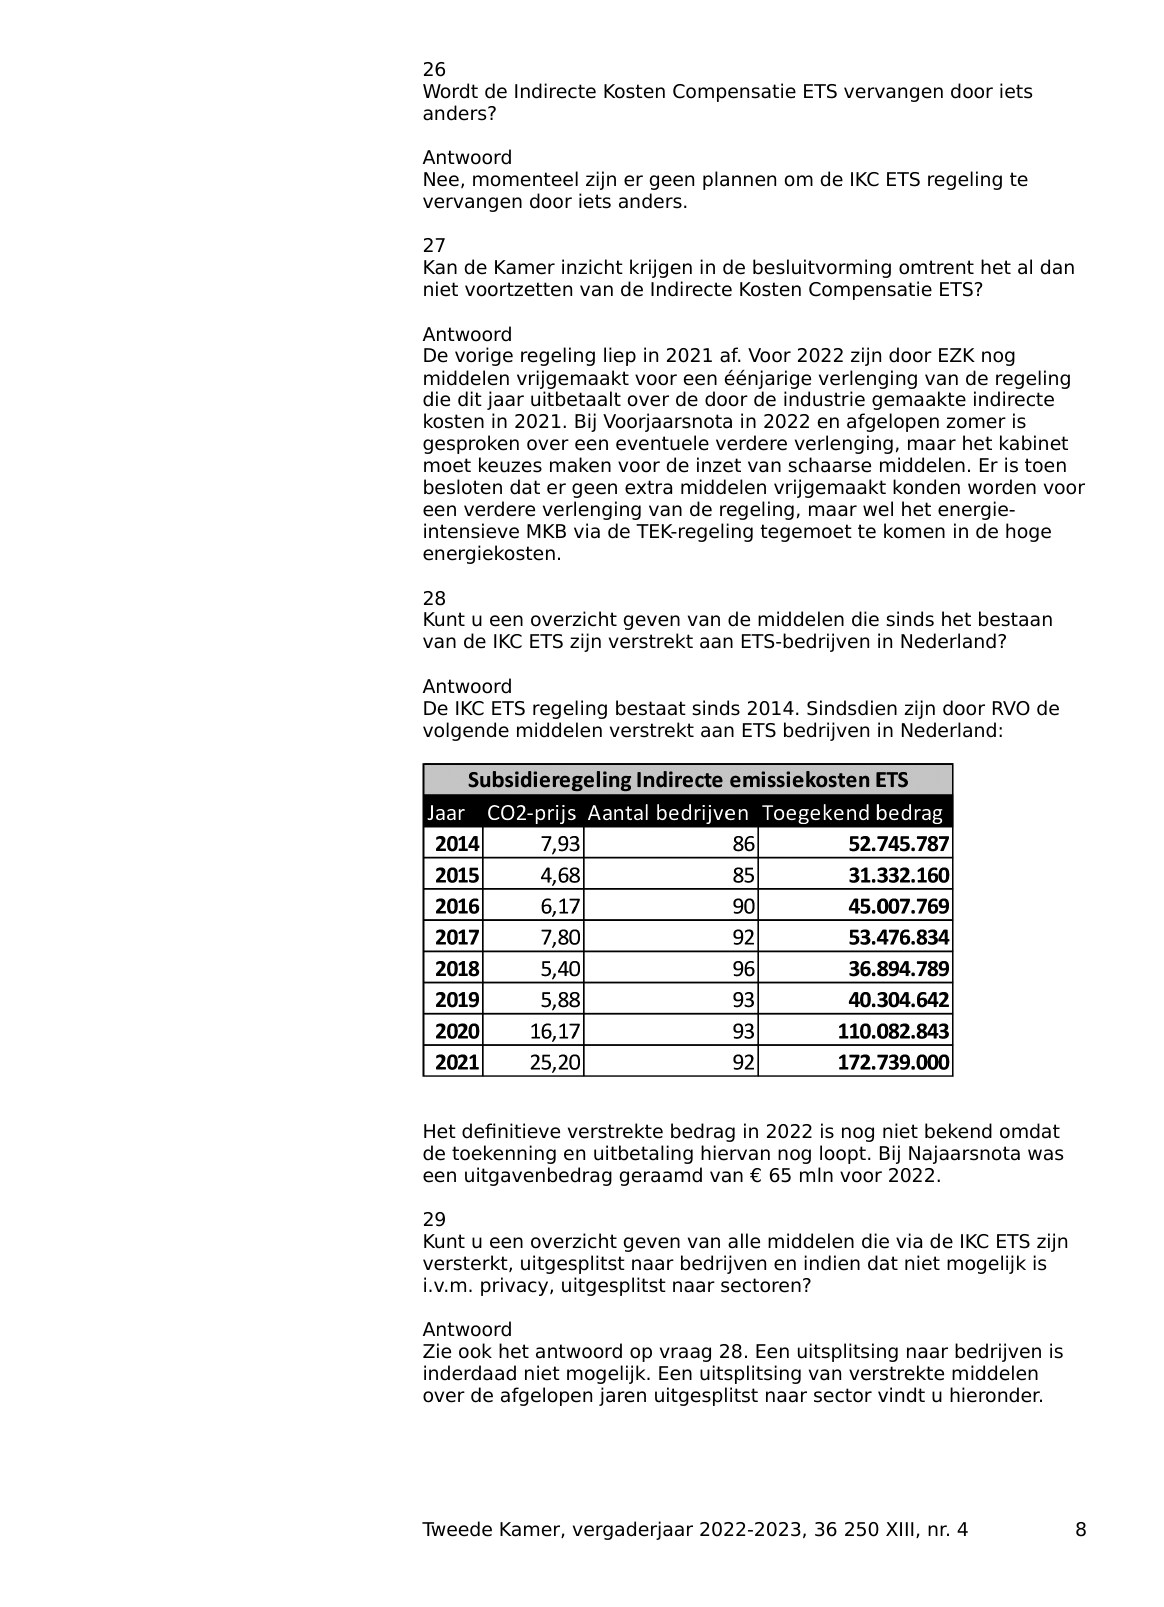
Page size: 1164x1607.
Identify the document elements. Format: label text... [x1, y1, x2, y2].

text Zie ook het antwoord op vraag 28. Een uitsplitsing naar bedrijven is inderdaad niet mogelijk. Een uitsplitsing van verstrekte middelen over de afgelopen jaren uitgesplitst naar sector vindt u hieronder. [422, 1341, 1087, 1407]
text Het definitieve verstrekte bedrag in 2022 is nog niet bekend omdat de toekenning en uitbetaling hiervan nog loopt. Bij Najaarsnota was een uitgavenbedrag geraamd van € 65 mln voor 2022. [422, 1121, 1087, 1187]
text Kan de Kamer inzicht krijgen in de besluitvorming omtrent het al dan niet voortzetten van de Indirecte Kosten Compensatie ETS? [422, 257, 1087, 301]
text 29 [422, 1209, 1087, 1231]
text Antwoord [422, 323, 1087, 345]
text 26 [422, 59, 1087, 81]
text Kunt u een overzicht geven van alle middelen die via de IKC ETS zijn versterkt, uitgesplitst naar bedrijven en indien dat niet mogelijk is i.v.m. privacy, uitgesplitst naar sectoren? [422, 1231, 1087, 1297]
text 27 [422, 235, 1087, 257]
text 28 [422, 587, 1087, 609]
text Antwoord [422, 676, 1087, 697]
text Kunt u een overzicht geven van de middelen die sinds het bestaan van de IKC ETS zijn verstrekt aan ETS-bedrijven in Nederland? [422, 609, 1087, 653]
picture [422, 763, 954, 1077]
text Wordt de Indirecte Kosten Compensatie ETS vervangen door iets anders? [422, 81, 1087, 125]
text Nee, momenteel zijn er geen plannen om de IKC ETS regeling te vervangen door iets anders. [422, 169, 1087, 213]
text Antwoord [422, 1319, 1087, 1341]
text De vorige regeling liep in 2021 af. Voor 2022 zijn door EZK nog middelen vrijgemaakt voor een éénjarige verlenging van de regeling die dit jaar uitbetaalt over de door de industrie gemaakte indirecte kosten in 2021. Bij Voorjaarsnota in 2022 en afgelopen zomer is gesproken over een eventuele verdere verlenging, maar het kabinet moet keuzes maken voor de inzet van schaarse middelen. Er is toen besloten dat er geen extra middelen vrijgemaakt konden worden voor een verdere verlenging van de regeling, maar wel het energie-intensieve MKB via de TEK-regeling tegemoet te komen in de hoge energiekosten. [422, 345, 1087, 565]
text Antwoord [422, 147, 1087, 169]
text De IKC ETS regeling bestaat sinds 2014. Sindsdien zijn door RVO de volgende middelen verstrekt aan ETS bedrijven in Nederland: [422, 697, 1087, 741]
